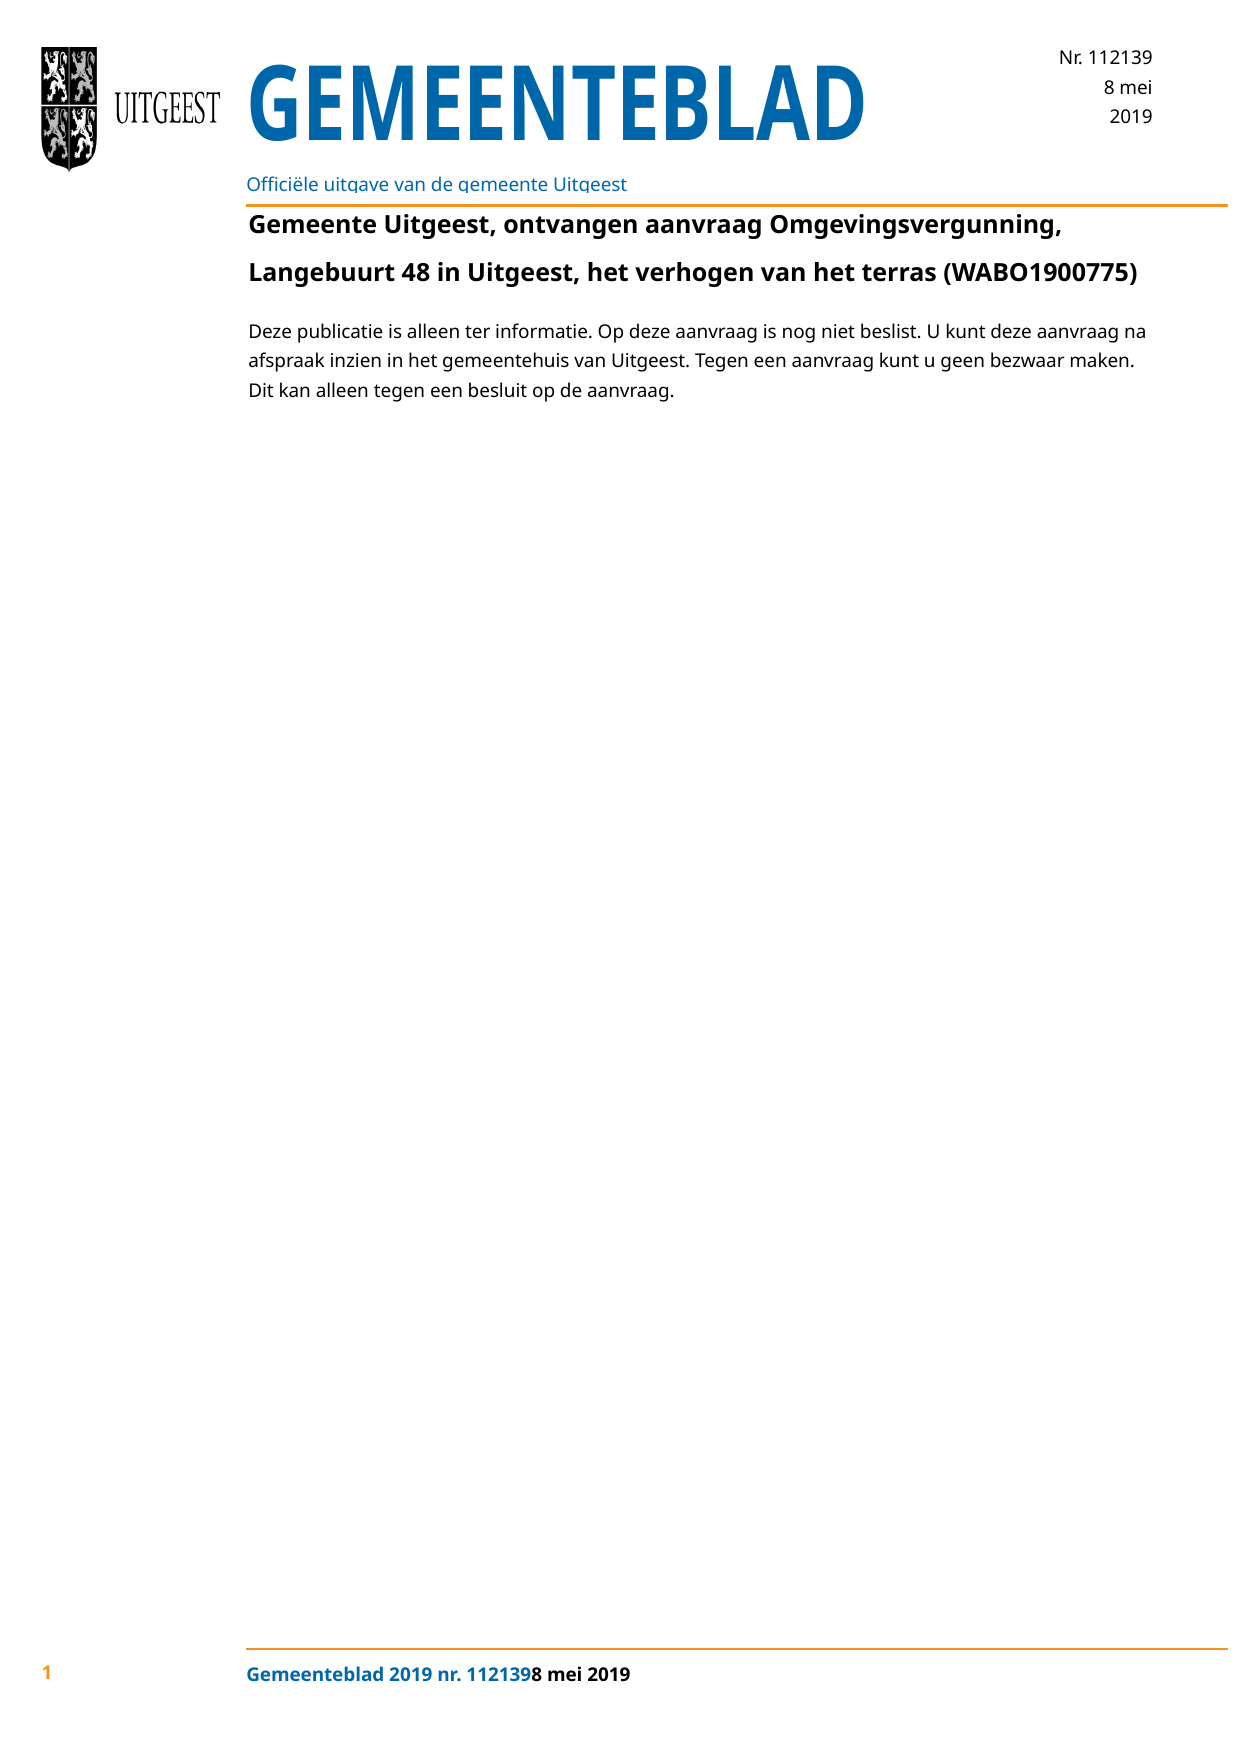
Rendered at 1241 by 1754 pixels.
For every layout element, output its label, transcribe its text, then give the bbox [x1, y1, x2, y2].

text Gemeente Uitgeest, ontvangen aanvraag Omgevingsvergunning, Langebuurt 48 in Uitgeest, het verhogen van het terras (WABO1900775) [248, 207, 1152, 288]
text Deze publicatie is alleen ter informatie. Op deze aanvraag is nog niet beslist. U kunt deze aanvraag na afspraak inzien in het gemeentehuis van Uitgeest. Tegen een aanvraag kunt u geen bezwaar maken. Dit kan alleen tegen een besluit op de aanvraag. [248, 318, 1152, 403]
picture [41, 47, 231, 172]
